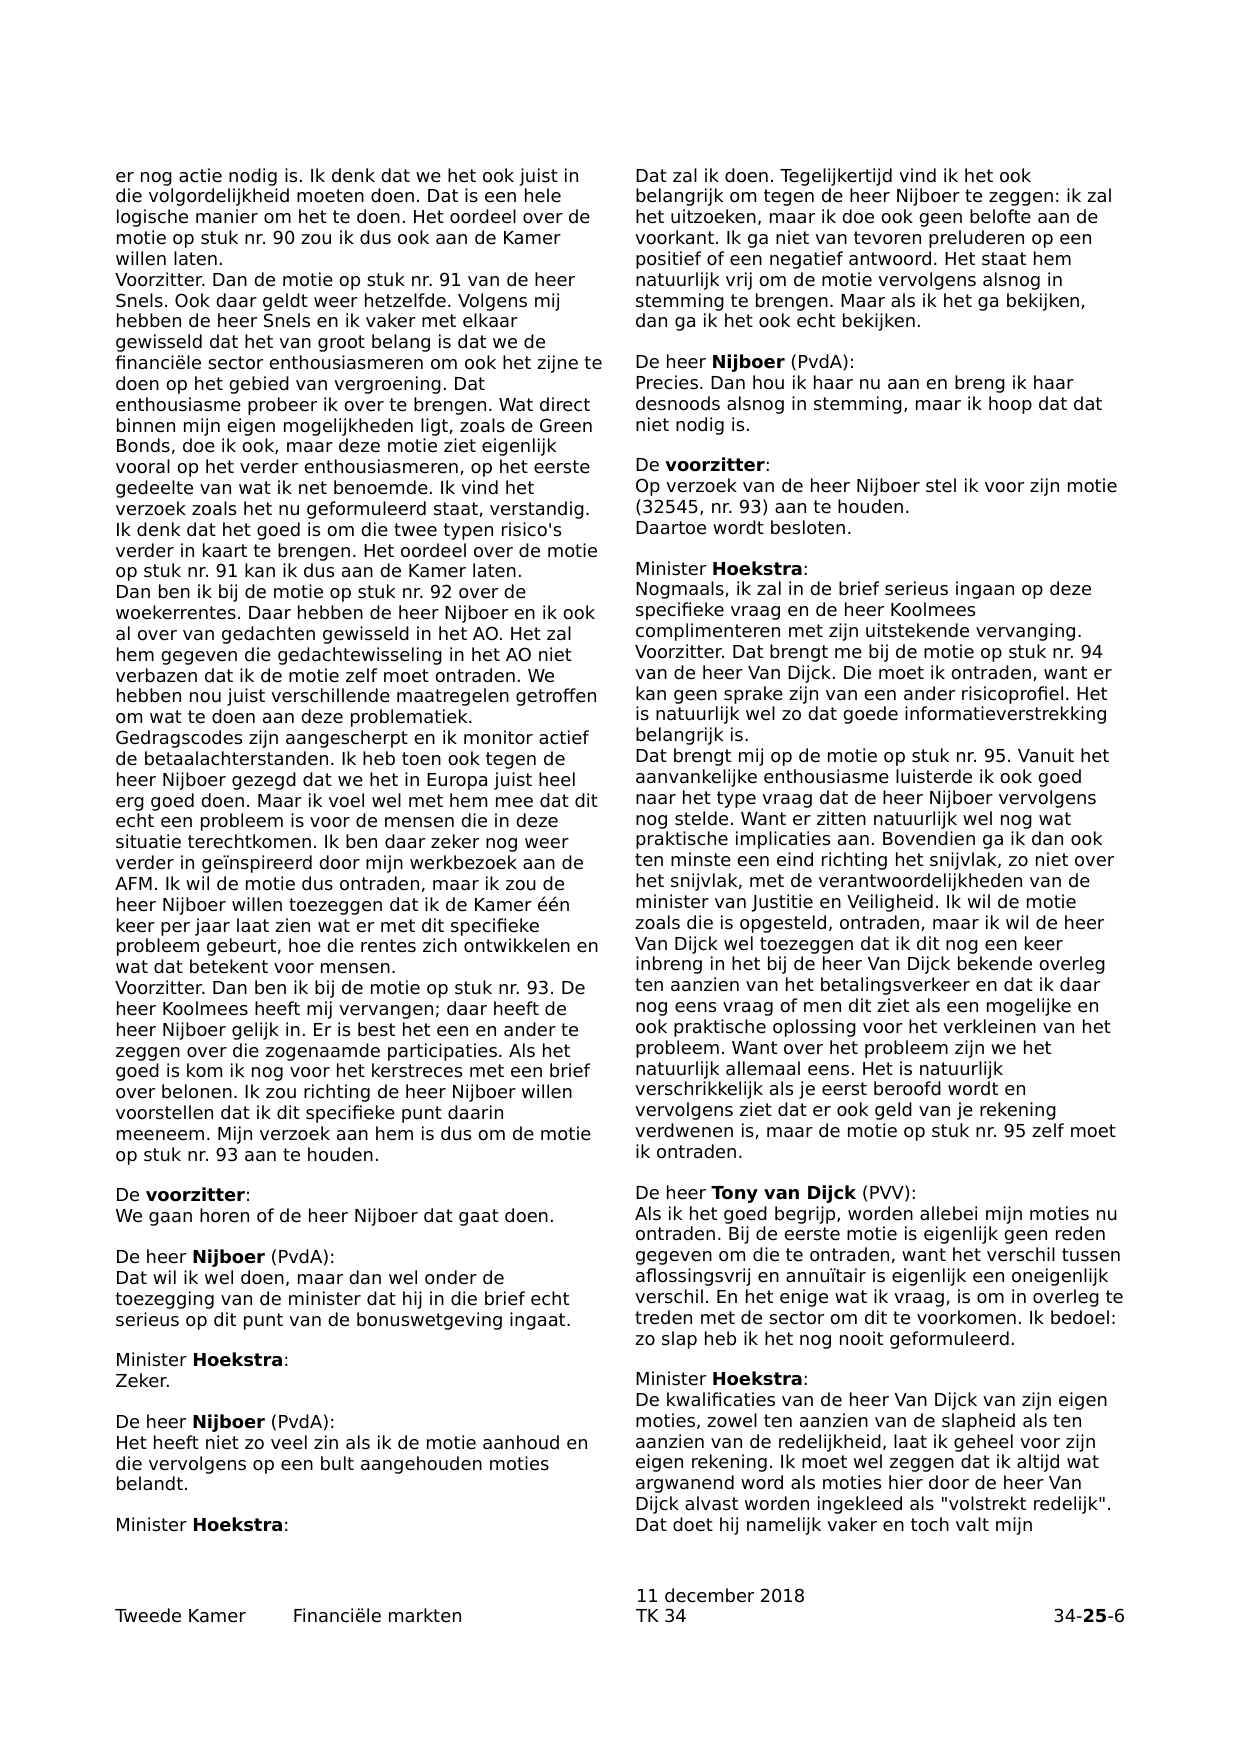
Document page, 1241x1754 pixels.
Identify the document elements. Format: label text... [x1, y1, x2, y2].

text Dan ben ik bij de motie op stuk nr. 92 over de woekerrentes. Daar hebben de heer Nijboer en ik ook al over van gedachten gewisseld in het AO. Het zal hem gegeven die gedachtewisseling in het AO niet verbazen dat ik de motie zelf moet ontraden. We hebben nou juist verschillende maatregelen getroffen om wat te doen aan deze problematiek. Gedragscodes zijn aangescherpt en ik monitor actief de betaalachterstanden. Ik heb toen ook tegen de heer Nijboer gezegd dat we het in Europa juist heel erg goed doen. Maar ik voel wel met hem mee dat dit echt een probleem is voor de mensen die in deze situatie terechtkomen. Ik ben daar zeker nog weer verder in geïnspireerd door mijn werkbezoek aan de AFM. Ik wil de motie dus ontraden, maar ik zou de heer Nijboer willen toezeggen dat ik de Kamer één keer per jaar laat zien wat er met dit specifieke probleem gebeurt, hoe die rentes zich ontwikkelen en wat dat betekent voor mensen. [115, 582, 605, 978]
text Minister Hoekstra: [635, 558, 1125, 579]
text Dat zal ik doen. Tegelijkertijd vind ik het ook belangrijk om tegen de heer Nijboer te zeggen: ik zal het uitzoeken, maar ik doe ook geen belofte aan de voorkant. Ik ga niet van tevoren preluderen op een positief of een negatief antwoord. Het staat hem natuurlijk vrij om de motie vervolgens alsnog in stemming te brengen. Maar als ik het ga bekijken, dan ga ik het ook echt bekijken. [635, 165, 1125, 332]
text Voorzitter. Dat brengt me bij de motie op stuk nr. 94 van de heer Van Dijck. Die moet ik ontraden, want er kan geen sprake zijn van een ander risicoprofiel. Het is natuurlijk wel zo dat goede informatieverstrekking belangrijk is. [635, 642, 1125, 746]
text Minister Hoekstra: [115, 1515, 605, 1536]
text Voorzitter. Dan ben ik bij de motie op stuk nr. 93. De heer Koolmees heeft mij vervangen; daar heeft de heer Nijboer gelijk in. Er is best het een en ander te zeggen over die zogenaamde participaties. Als het goed is kom ik nog voor het kerstreces met een brief over belonen. Ik zou richting de heer Nijboer willen voorstellen dat ik dit specifieke punt daarin meeneem. Mijn verzoek aan hem is dus om de motie op stuk nr. 93 aan te houden. [115, 978, 605, 1165]
text Dat wil ik wel doen, maar dan wel onder de toezegging van de minister dat hij in die brief echt serieus op dit punt van de bonuswetgeving ingaat. [115, 1268, 605, 1330]
text De heer Nijboer (PvdA): [115, 1412, 605, 1432]
text Het heeft niet zo veel zin als ik de motie aanhoud en die vervolgens op een bult aangehouden moties belandt. [115, 1432, 605, 1495]
text De heer Nijboer (PvdA): [115, 1247, 605, 1268]
text De voorzitter: [115, 1185, 605, 1206]
text Voorzitter. Dan de motie op stuk nr. 91 van de heer Snels. Ook daar geldt weer hetzelfde. Volgens mij hebben de heer Snels en ik vaker met elkaar gewisseld dat het van groot belang is dat we de financiële sector enthousiasmeren om ook het zijne te doen op het gebied van vergroening. Dat enthousiasme probeer ik over te brengen. Wat direct binnen mijn eigen mogelijkheden ligt, zoals de Green Bonds, doe ik ook, maar deze motie ziet eigenlijk vooral op het verder enthousiasmeren, op het eerste gedeelte van wat ik net benoemde. Ik vind het verzoek zoals het nu geformuleerd staat, verstandig. Ik denk dat het goed is om die twee typen risico's verder in kaart te brengen. Het oordeel over de motie op stuk nr. 91 kan ik dus aan de Kamer laten. [115, 269, 605, 582]
text We gaan horen of de heer Nijboer dat gaat doen. [115, 1206, 605, 1227]
text De heer Tony van Dijck (PVV): [635, 1182, 1125, 1203]
text Als ik het goed begrijp, worden allebei mijn moties nu ontraden. Bij de eerste motie is eigenlijk geen reden gegeven om die te ontraden, want het verschil tussen aflossingsvrij en annuïtair is eigenlijk een oneigenlijk verschil. En het enige wat ik vraag, is om in overleg te treden met de sector om dit te voorkomen. Ik bedoel: zo slap heb ik het nog nooit geformuleerd. [635, 1203, 1125, 1349]
text Minister Hoekstra: [115, 1350, 605, 1371]
text De heer Nijboer (PvdA): [635, 352, 1125, 373]
text Dat brengt mij op de motie op stuk nr. 95. Vanuit het aanvankelijke enthousiasme luisterde ik ook goed naar het type vraag dat de heer Nijboer vervolgens nog stelde. Want er zitten natuurlijk wel nog wat praktische implicaties aan. Bovendien ga ik dan ook ten minste een eind richting het snijvlak, zo niet over het snijvlak, met de verantwoordelijkheden van de minister van Justitie en Veiligheid. Ik wil de motie zoals die is opgesteld, ontraden, maar ik wil de heer Van Dijck wel toezeggen dat ik dit nog een keer inbreng in het bij de heer Van Dijck bekende overleg ten aanzien van het betalingsverkeer en dat ik daar nog eens vraag of men dit ziet als een mogelijke en ook praktische oplossing voor het verkleinen van het probleem. Want over het probleem zijn we het natuurlijk allemaal eens. Het is natuurlijk verschrikkelijk als je eerst beroofd wordt en vervolgens ziet dat er ook geld van je rekening verdwenen is, maar de motie op stuk nr. 95 zelf moet ik ontraden. [635, 746, 1125, 1162]
text Minister Hoekstra: [635, 1369, 1125, 1390]
text Nogmaals, ik zal in de brief serieus ingaan op deze specifieke vraag en de heer Koolmees complimenteren met zijn uitstekende vervanging. [635, 579, 1125, 642]
text er nog actie nodig is. Ik denk dat we het ook juist in die volgordelijkheid moeten doen. Dat is een hele logische manier om het te doen. Het oordeel over de motie op stuk nr. 90 zou ik dus ook aan de Kamer willen laten. [115, 165, 605, 269]
text De voorzitter: [635, 455, 1125, 476]
text Zeker. [115, 1371, 605, 1392]
text De kwalificaties van de heer Van Dijck van zijn eigen moties, zowel ten aanzien van de slapheid als ten aanzien van de redelijkheid, laat ik geheel voor zijn eigen rekening. Ik moet wel zeggen dat ik altijd wat argwanend word als moties hier door de heer Van Dijck alvast worden ingekleed als "volstrekt redelijk". Dat doet hij namelijk vaker en toch valt mijn [635, 1390, 1125, 1536]
text Daartoe wordt besloten. [635, 518, 1125, 538]
text Precies. Dan hou ik haar nu aan en breng ik haar desnoods alsnog in stemming, maar ik hoop dat dat niet nodig is. [635, 373, 1125, 435]
text Op verzoek van de heer Nijboer stel ik voor zijn motie (32545, nr. 93) aan te houden. [635, 476, 1125, 518]
